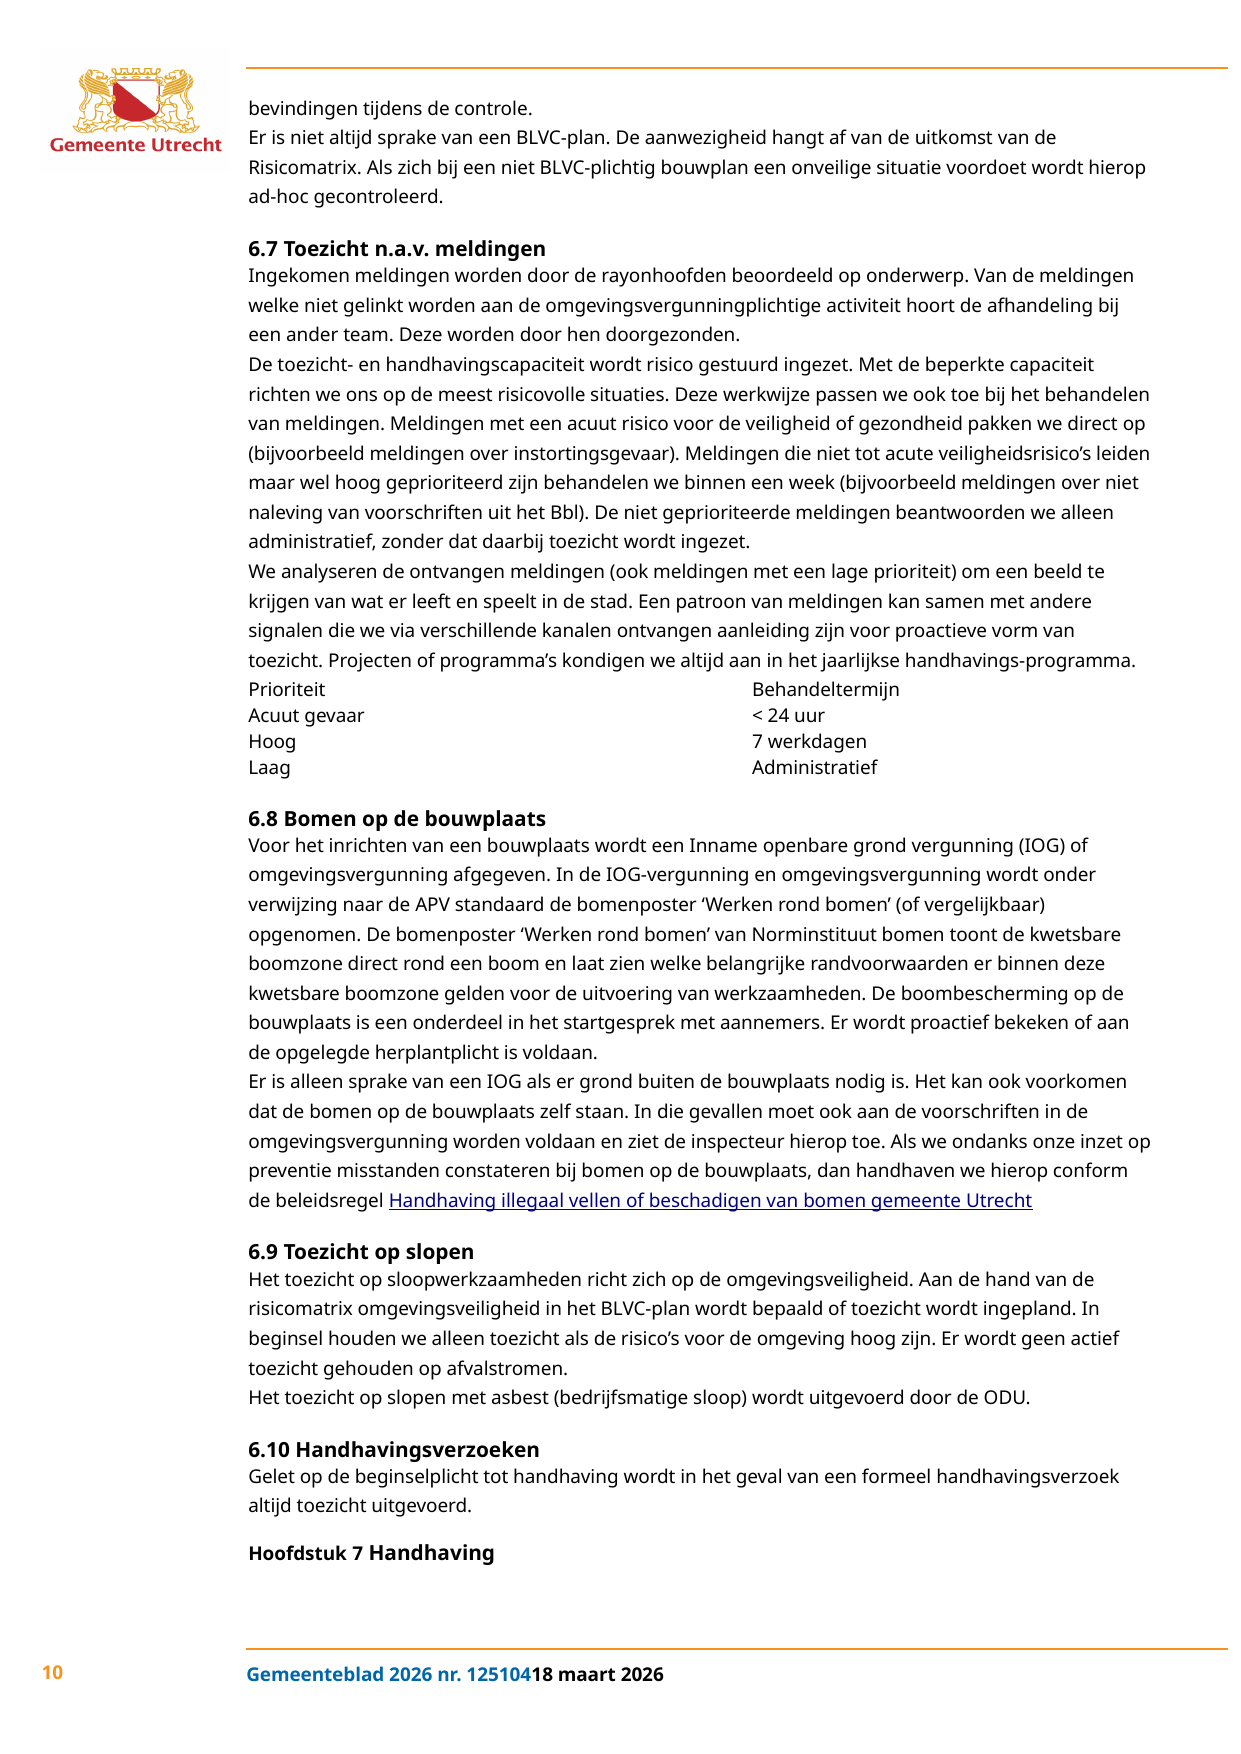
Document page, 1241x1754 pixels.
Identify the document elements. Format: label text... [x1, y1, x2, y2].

text Voor het inrichten van een bouwplaats wordt een Inname openbare grond vergunning (IOG) of omgevingsvergunning afgegeven. In de IOG-vergunning en omgevingsvergunning wordt onder verwijzing naar de APV standaard de bomenposter ‘Werken rond bomen’ (of vergelijkbaar) opgenomen. De bomenposter ‘Werken rond bomen’ van Norminstituut bomen toont de kwetsbare boomzone direct rond een boom en laat zien welke belangrijke randvoorwaarden er binnen deze kwetsbare boomzone gelden voor de uitvoering van werkzaamheden. De boombescherming op de bouwplaats is een onderdeel in het startgesprek met aannemers. Er wordt proactief bekeken of aan de opgelegde herplantplicht is voldaan. [248, 832, 1152, 1065]
text 6.8 Bomen op de bouwplaats [248, 804, 1152, 832]
text Er is niet altijd sprake van een BLVC-plan. De aanwezigheid hangt af van de uitkomst van de Risicomatrix. Als zich bij een niet BLVC-plichtig bouwplan een onveilige situatie voordoet wordt hierop ad-hoc gecontroleerd. [248, 124, 1152, 209]
text 6.7 Toezicht n.a.v. meldingen [248, 234, 1152, 262]
table_header Behandeltermijn [752, 677, 1152, 702]
table_cell < 24 uur [752, 703, 1152, 728]
text De toezicht- en handhavingscapaciteit wordt risico gestuurd ingezet. Met de beperkte capaciteit richten we ons op de meest risicovolle situaties. Deze werkwijze passen we ook toe bij het behandelen van meldingen. Meldingen met een acuut risico voor de veiligheid of gezondheid pakken we direct op (bijvoorbeeld meldingen over instortingsgevaar). Meldingen die niet tot acute veiligheidsrisico’s leiden maar wel hoog geprioriteerd zijn behandelen we binnen een week (bijvoorbeeld meldingen over niet naleving van voorschriften uit het Bbl). De niet geprioriteerde meldingen beantwoorden we alleen administratief, zonder dat daarbij toezicht wordt ingezet. [248, 351, 1152, 554]
table_header Prioriteit [248, 677, 752, 702]
text Ingekomen meldingen worden door de rayonhoofden beoordeeld op onderwerp. Van de meldingen welke niet gelinkt worden aan de omgevingsvergunningplichtige activiteit hoort de afhandeling bij een ander team. Deze worden door hen doorgezonden. [248, 262, 1152, 347]
table_cell Laag [248, 754, 752, 779]
text We analyseren de ontvangen meldingen (ook meldingen met een lage prioriteit) om een beeld te krijgen van wat er leeft en speelt in de stad. Een patroon van meldingen kan samen met andere signalen die we via verschillende kanalen ontvangen aanleiding zijn voor proactieve vorm van toezicht. Projecten of programma’s kondigen we altijd aan in het jaarlijkse handhavings-programma. [248, 558, 1152, 673]
text Er is alleen sprake van een IOG als er grond buiten de bouwplaats nodig is. Het kan ook voorkomen dat de bomen op de bouwplaats zelf staan. In die gevallen moet ook aan de voorschriften in de omgevingsvergunning worden voldaan en ziet de inspecteur hierop toe. Als we ondanks onze inzet op preventie misstanden constateren bij bomen op de bouwplaats, dan handhaven we hierop conform de beleidsregel Handhaving illegaal vellen of beschadigen van bomen gemeente Utrecht [248, 1069, 1152, 1213]
text 6.10 Handhavingsverzoeken [248, 1435, 1152, 1463]
text 6.9 Toezicht op slopen [248, 1237, 1152, 1266]
text Het toezicht op slopen met asbest (bedrijfsmatige sloop) wordt uitgevoerd door de ODU. [248, 1384, 1152, 1410]
text bevindingen tijdens de controle. [248, 95, 1152, 121]
table_cell 7 werkdagen [752, 728, 1152, 754]
table_cell Acuut gevaar [248, 703, 752, 728]
text Het toezicht op sloopwerkzaamheden richt zich op de omgevingsveiligheid. Aan de hand van de risicomatrix omgevingsveiligheid in het BLVC-plan wordt bepaald of toezicht wordt ingepland. In beginsel houden we alleen toezicht als de risico’s voor de omgeving hoog zijn. Er wordt geen actief toezicht gehouden op afvalstromen. [248, 1266, 1152, 1380]
text Gelet op de beginselplicht tot handhaving wordt in het geval van een formeel handhavingsverzoek altijd toezicht uitgevoerd. [248, 1463, 1152, 1518]
text Hoofdstuk 7 Handhaving [248, 1538, 1152, 1567]
table_cell Administratief [752, 754, 1152, 779]
picture [41, 47, 231, 172]
table_cell Hoog [248, 728, 752, 754]
